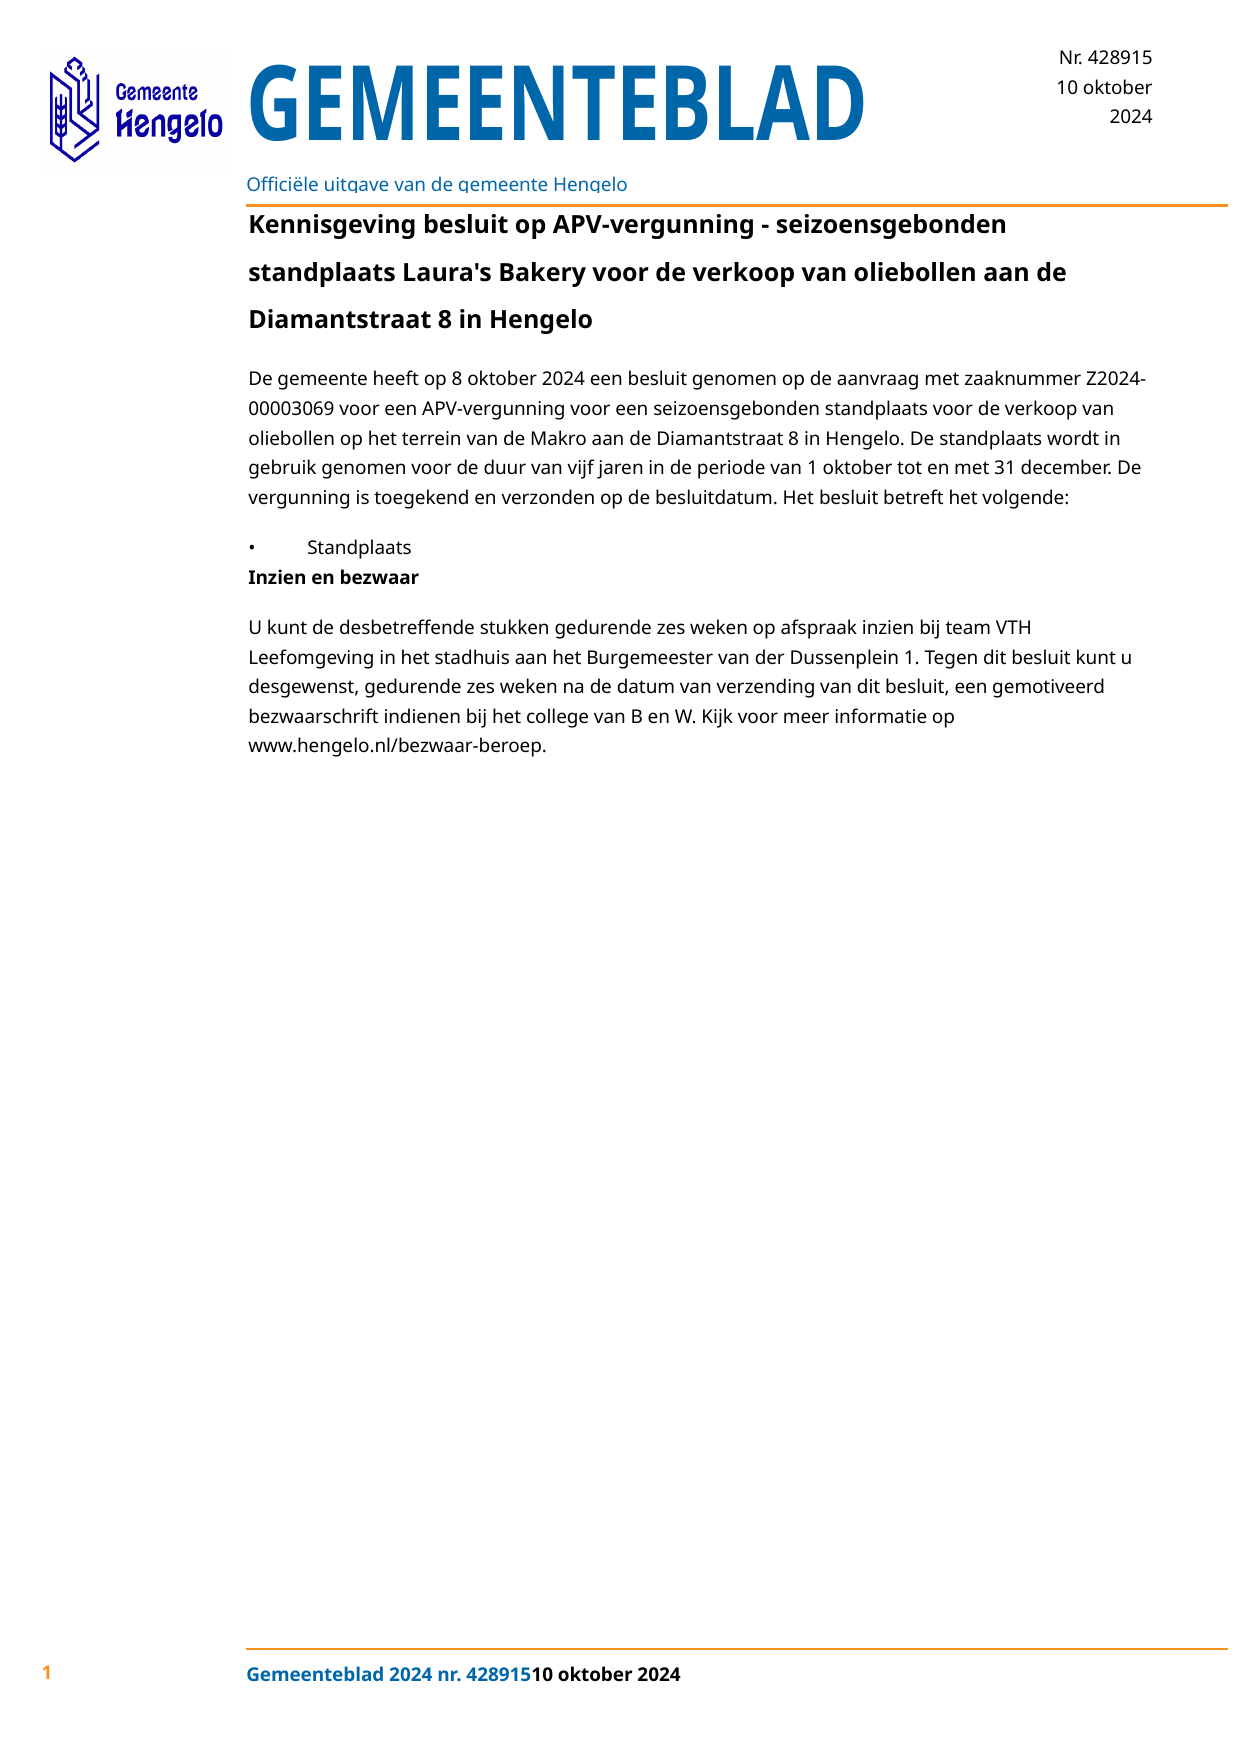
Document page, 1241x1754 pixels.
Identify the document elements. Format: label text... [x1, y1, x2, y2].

picture [41, 47, 231, 172]
list Standplaats [248, 534, 1152, 560]
text Kennisgeving besluit op APV-vergunning - seizoensgebonden standplaats Laura's Bakery voor de verkoop van oliebollen aan de Diamantstraat 8 in Hengelo [248, 207, 1152, 336]
text Inzien en bezwaar [248, 564, 1152, 589]
text De gemeente heeft op 8 oktober 2024 een besluit genomen op de aanvraag met zaaknummer Z2024-00003069 voor een APV-vergunning voor een seizoensgebonden standplaats voor de verkoop van oliebollen op het terrein van de Makro aan de Diamantstraat 8 in Hengelo. De standplaats wordt in gebruik genomen voor de duur van vijf jaren in de periode van 1 oktober tot en met 31 december. De vergunning is toegekend en verzonden op de besluitdatum. Het besluit betreft het volgende: [248, 366, 1152, 509]
text U kunt de desbetreffende stukken gedurende zes weken op afspraak inzien bij team VTH Leefomgeving in het stadhuis aan het Burgemeester van der Dussenplein 1. Tegen dit besluit kunt u desgewenst, gedurende zes weken na de datum van verzending van dit besluit, een gemotiveerd bezwaarschrift indienen bij het college van B en W. Kijk voor meer informatie op www.hengelo.nl/bezwaar-beroep. [248, 614, 1152, 758]
